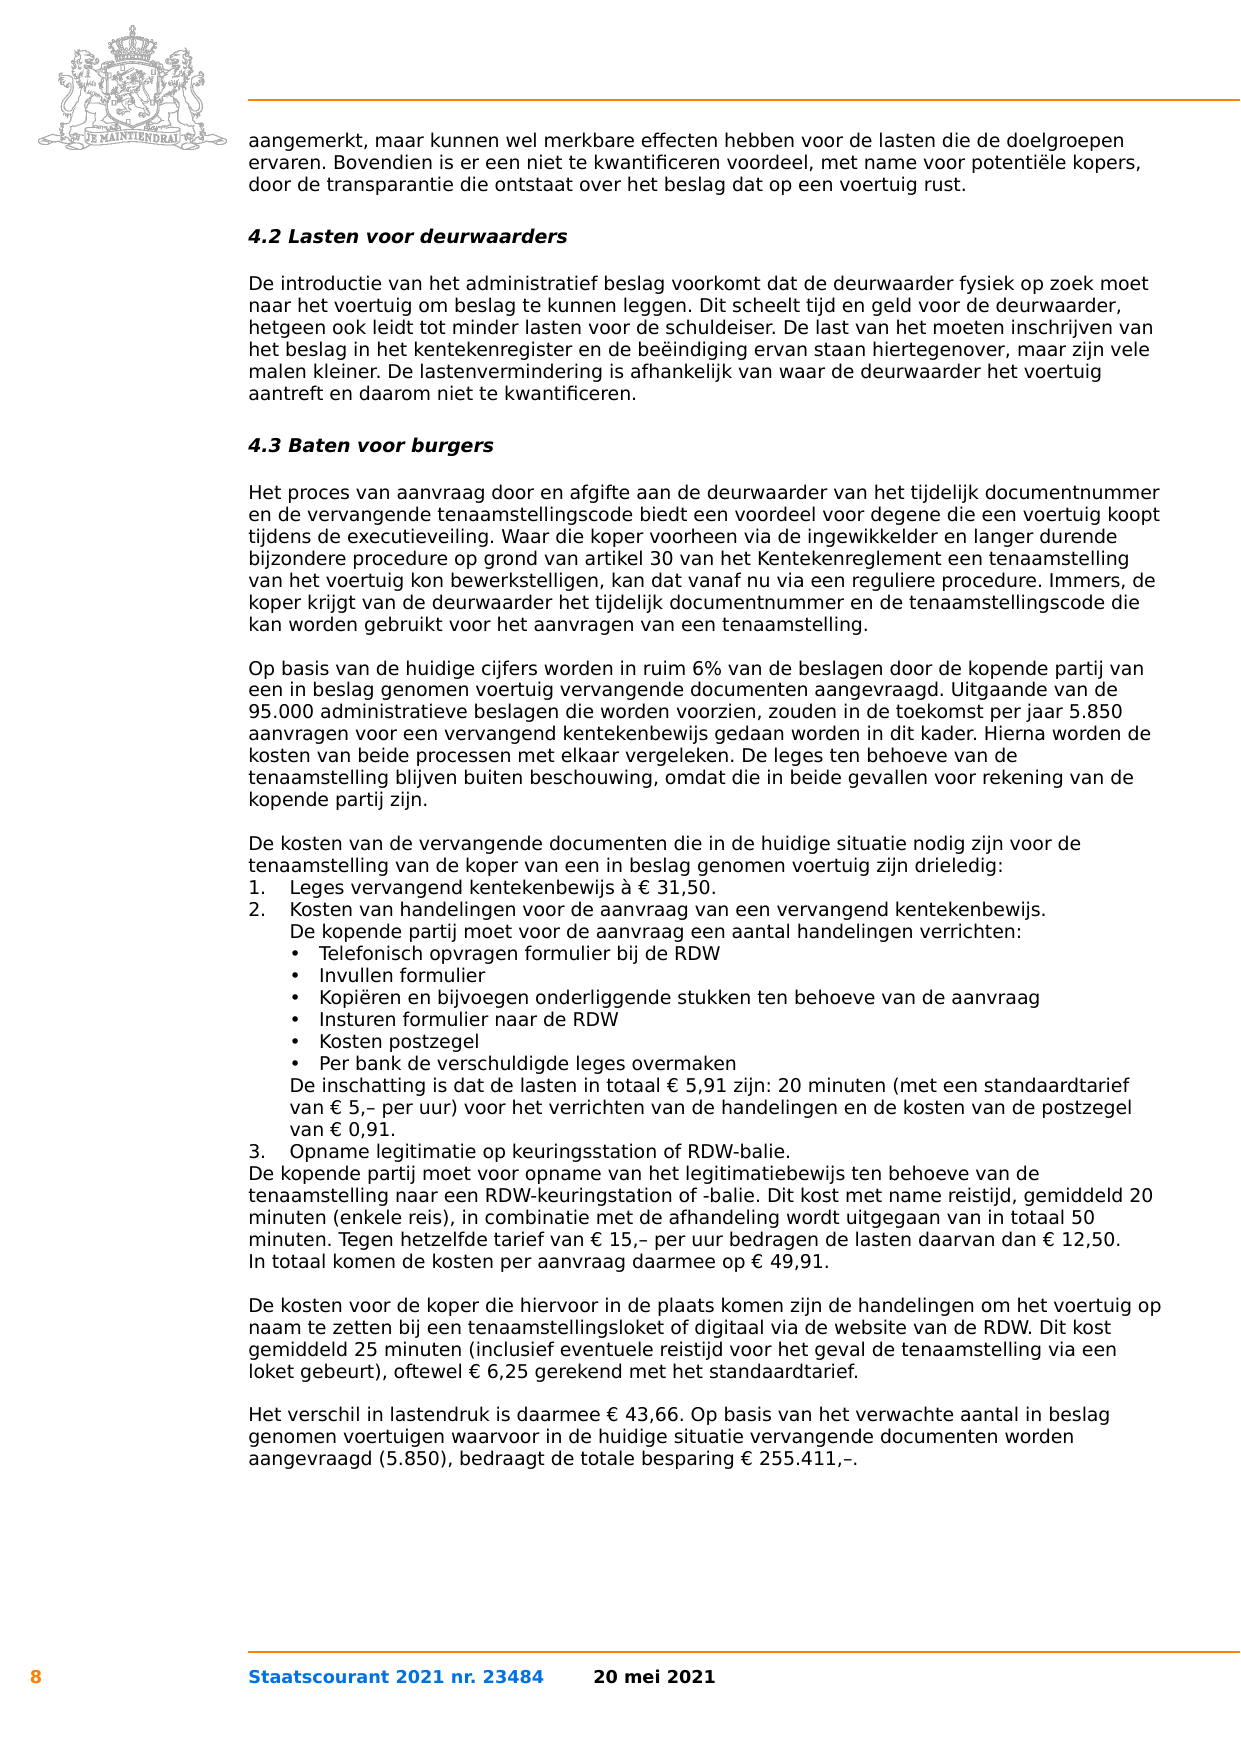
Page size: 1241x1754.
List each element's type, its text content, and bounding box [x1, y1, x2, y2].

text • Per bank de verschuldigde leges overmaken [289, 1053, 1163, 1075]
text De kosten voor de koper die hiervoor in de plaats komen zijn de handelingen om het voertuig op naam te zetten bij een tenaamstellingsloket of digitaal via de website van de RDW. Dit kost gemiddeld 25 minuten (inclusief eventuele reistijd voor het geval de tenaamstelling via een loket gebeurt), oftewel € 6,25 gerekend met het standaardtarief. [248, 1294, 1163, 1382]
text De introductie van het administratief beslag voorkomt dat de deurwaarder fysiek op zoek moet naar het voertuig om beslag te kunnen leggen. Dit scheelt tijd en geld voor de deurwaarder, hetgeen ook leidt tot minder lasten voor de schuldeiser. De last van het moeten inschrijven van het beslag in het kentekenregister en de beëindiging ervan staan hiertegenover, maar zijn vele malen kleiner. De lastenvermindering is afhankelijk van waar de deurwaarder het voertuig aantreft en daarom niet te kwantificeren. [248, 273, 1163, 405]
text aangemerkt, maar kunnen wel merkbare effecten hebben voor de lasten die de doelgroepen ervaren. Bovendien is er een niet te kwantificeren voordeel, met name voor potentiële kopers, door de transparantie die ontstaat over het beslag dat op een voertuig rust. [248, 130, 1163, 196]
text Het proces van aanvraag door en afgifte aan de deurwaarder van het tijdelijk documentnummer en de vervangende tenaamstellingscode biedt een voordeel voor degene die een voertuig koopt tijdens de executieveiling. Waar die koper voorheen via de ingewikkelder en langer durende bijzondere procedure op grond van artikel 30 van het Kentekenreglement een tenaamstelling van het voertuig kon bewerkstelligen, kan dat vanaf nu via een reguliere procedure. Immers, de koper krijgt van de deurwaarder het tijdelijk documentnummer en de tenaamstellingscode die kan worden gebruikt voor het aanvragen van een tenaamstelling. [248, 482, 1163, 636]
text 2. Kosten van handelingen voor de aanvraag van een vervangend kentekenbewijs. [248, 899, 1163, 921]
text De kopende partij moet voor de aanvraag een aantal handelingen verrichten: [289, 921, 1163, 943]
text • Kopiëren en bijvoegen onderliggende stukken ten behoeve van de aanvraag [289, 987, 1163, 1009]
text 1. Leges vervangend kentekenbewijs à € 31,50. [248, 877, 1163, 899]
text • Kosten postzegel [289, 1031, 1163, 1053]
text Het verschil in lastendruk is daarmee € 43,66. Op basis van het verwachte aantal in beslag genomen voertuigen waarvoor in de huidige situatie vervangende documenten worden aangevraagd (5.850), bedraagt de totale besparing € 255.411,–. [248, 1404, 1163, 1470]
text De kosten van de vervangende documenten die in de huidige situatie nodig zijn voor de tenaamstelling van de koper van een in beslag genomen voertuig zijn drieledig: [248, 833, 1163, 877]
text • Insturen formulier naar de RDW [289, 1009, 1163, 1031]
picture [38, 25, 227, 150]
text De inschatting is dat de lasten in totaal € 5,91 zijn: 20 minuten (met een standaardtarief van € 5,– per uur) voor het verrichten van de handelingen en de kosten van de postzegel van € 0,91. [289, 1075, 1163, 1141]
subtitle 4.2 Lasten voor deurwaarders [248, 226, 1163, 248]
text In totaal komen de kosten per aanvraag daarmee op € 49,91. [248, 1251, 1163, 1273]
text 3. Opname legitimatie op keuringsstation of RDW-balie. [248, 1141, 1163, 1163]
text • Invullen formulier [289, 965, 1163, 987]
text Op basis van de huidige cijfers worden in ruim 6% van de beslagen door de kopende partij van een in beslag genomen voertuig vervangende documenten aangevraagd. Uitgaande van de 95.000 administratieve beslagen die worden voorzien, zouden in de toekomst per jaar 5.850 aanvragen voor een vervangend kentekenbewijs gedaan worden in dit kader. Hierna worden de kosten van beide processen met elkaar vergeleken. De leges ten behoeve van de tenaamstelling blijven buiten beschouwing, omdat die in beide gevallen voor rekening van de kopende partij zijn. [248, 657, 1163, 811]
text • Telefonisch opvragen formulier bij de RDW [289, 943, 1163, 965]
text De kopende partij moet voor opname van het legitimatiebewijs ten behoeve van de tenaamstelling naar een RDW-keuringstation of -balie. Dit kost met name reistijd, gemiddeld 20 minuten (enkele reis), in combinatie met de afhandeling wordt uitgegaan van in totaal 50 minuten. Tegen hetzelfde tarief van € 15,– per uur bedragen de lasten daarvan dan € 12,50. [248, 1163, 1163, 1251]
subtitle 4.3 Baten voor burgers [248, 435, 1163, 457]
